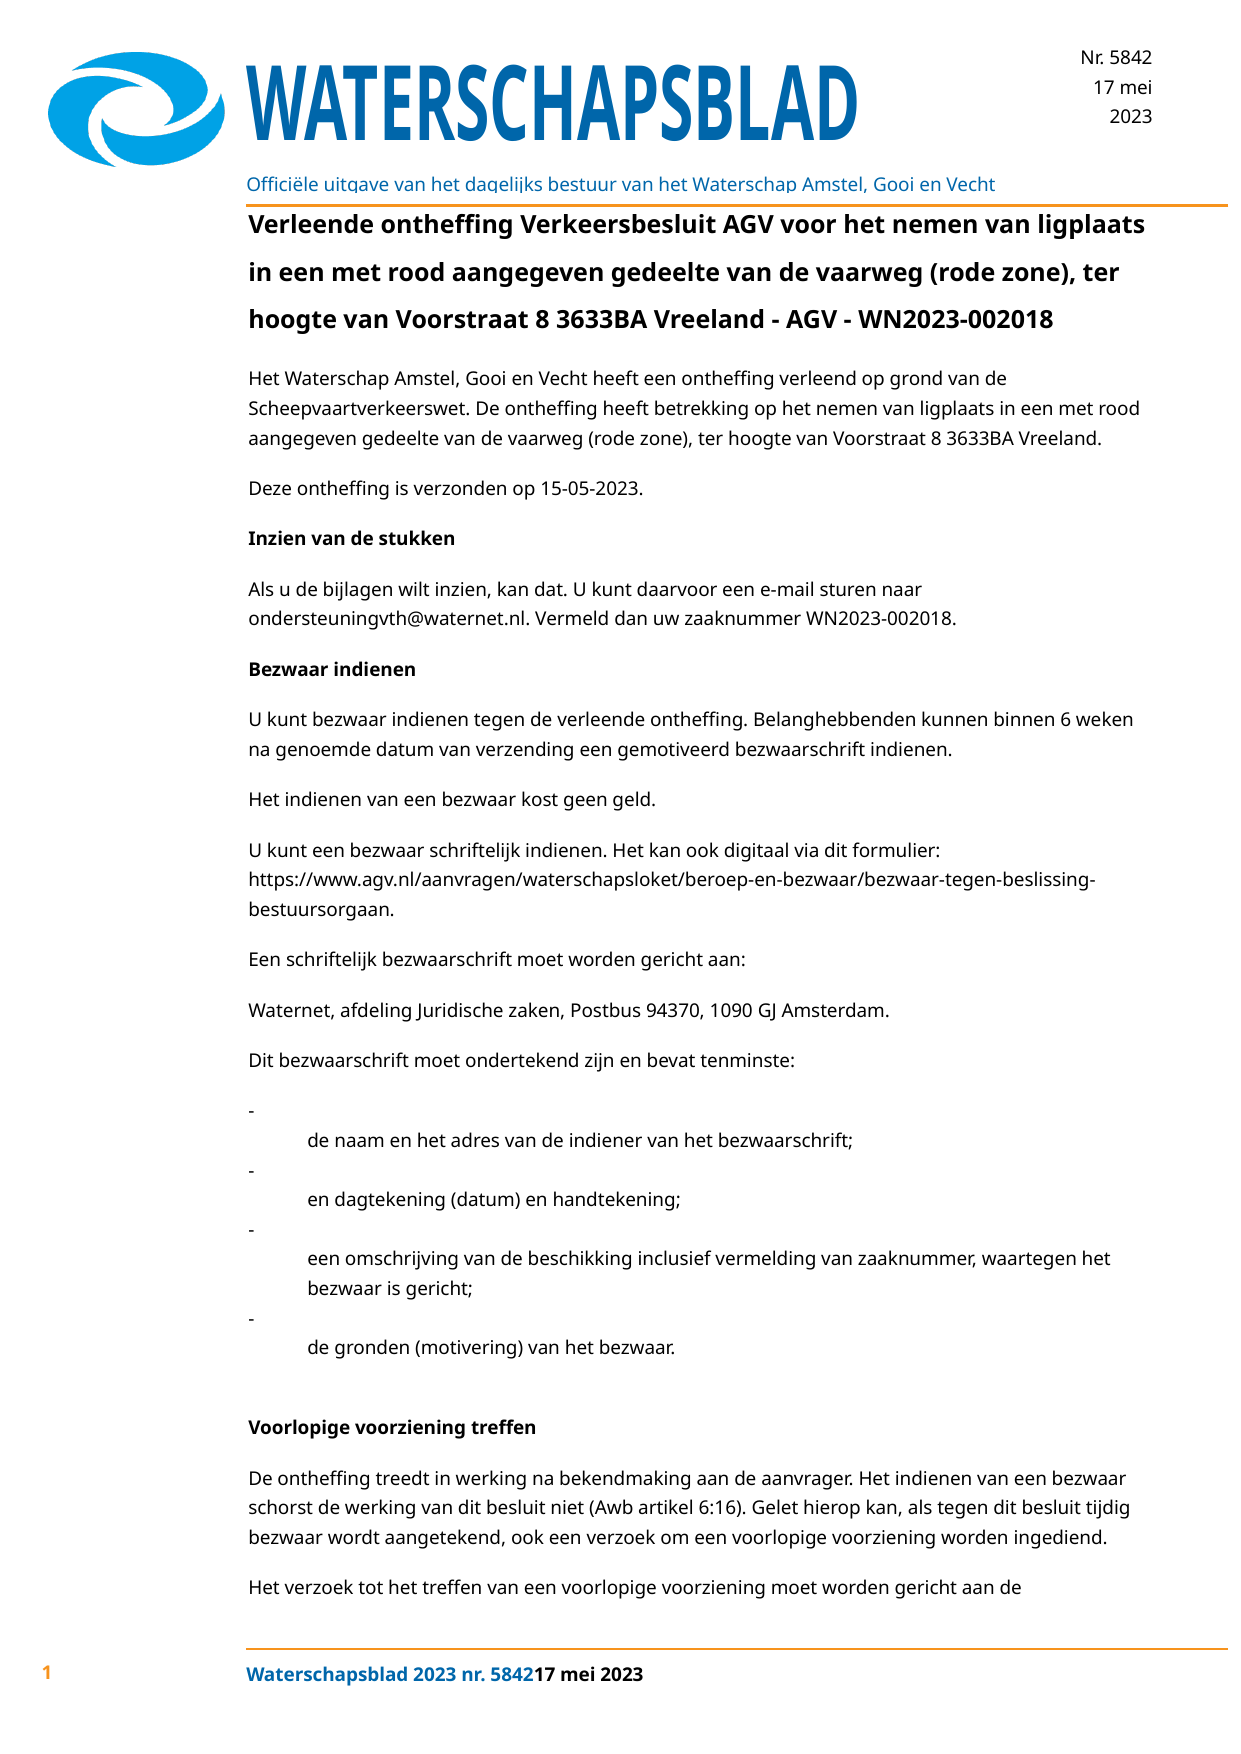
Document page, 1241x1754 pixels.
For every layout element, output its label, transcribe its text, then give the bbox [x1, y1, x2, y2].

list en dagtekening (datum) en handtekening; [248, 1186, 1152, 1212]
list de naam en het adres van de indiener van het bezwaarschrift; [248, 1127, 1152, 1153]
text Waternet, afdeling Juridische zaken, Postbus 94370, 1090 GJ Amsterdam. [248, 997, 1152, 1022]
text Het Waterschap Amstel, Gooi en Vecht heeft een ontheffing verleend op grond van de Scheepvaartverkeerswet. De ontheffing heeft betrekking op het nemen van ligplaats in een met rood aangegeven gedeelte van de vaarweg (rode zone), ter hoogte van Voorstraat 8 3633BA Vreeland. [248, 366, 1152, 450]
list een omschrijving van de beschikking inclusief vermelding van zaaknummer, waartegen het bezwaar is gericht; [248, 1246, 1152, 1301]
text U kunt een bezwaar schriftelijk indienen. Het kan ook digitaal via dit formulier: https://www.agv.nl/aanvragen/waterschapsloket/beroep-en-bezwaar/bezwaar-tegen-beslissing-bestuursorgaan. [248, 837, 1152, 922]
text Verleende ontheffing Verkeersbesluit AGV voor het nemen van ligplaats in een met rood aangegeven gedeelte van de vaarweg (rode zone), ter hoogte van Voorstraat 8 3633BA Vreeland - AGV - WN2023-002018 [248, 207, 1152, 336]
list de gronden (motivering) van het bezwaar. [248, 1334, 1152, 1360]
picture [41, 47, 231, 172]
text Een schriftelijk bezwaarschrift moet worden gericht aan: [248, 946, 1152, 972]
text Bezwaar indienen [248, 656, 1152, 682]
text Als u de bijlagen wilt inzien, kan dat. U kunt daarvoor een e-mail sturen naar ondersteuningvth@waternet.nl. Vermeld dan uw zaaknummer WN2023-002018. [248, 576, 1152, 631]
text U kunt bezwaar indienen tegen de verleende ontheffing. Belanghebbenden kunnen binnen 6 weken na genoemde datum van verzending een gemotiveerd bezwaarschrift indienen. [248, 706, 1152, 762]
text Het indienen van een bezwaar kost geen geld. [248, 786, 1152, 812]
text Het verzoek tot het treffen van een voorlopige voorziening moet worden gericht aan de [248, 1574, 1152, 1600]
text Deze ontheffing is verzonden op 15-05-2023. [248, 475, 1152, 501]
text Dit bezwaarschrift moet ondertekend zijn en bevat tenminste: [248, 1047, 1152, 1073]
text Voorlopige voorziening treffen [248, 1414, 1152, 1440]
text De ontheffing treedt in werking na bekendmaking aan de aanvrager. Het indienen van een bezwaar schorst de werking van dit besluit niet (Awb artikel 6:16). Gelet hierop kan, als tegen dit besluit tijdig bezwaar wordt aangetekend, ook een verzoek om een voorlopige voorziening worden ingediend. [248, 1465, 1152, 1549]
text Inzien van de stukken [248, 526, 1152, 551]
